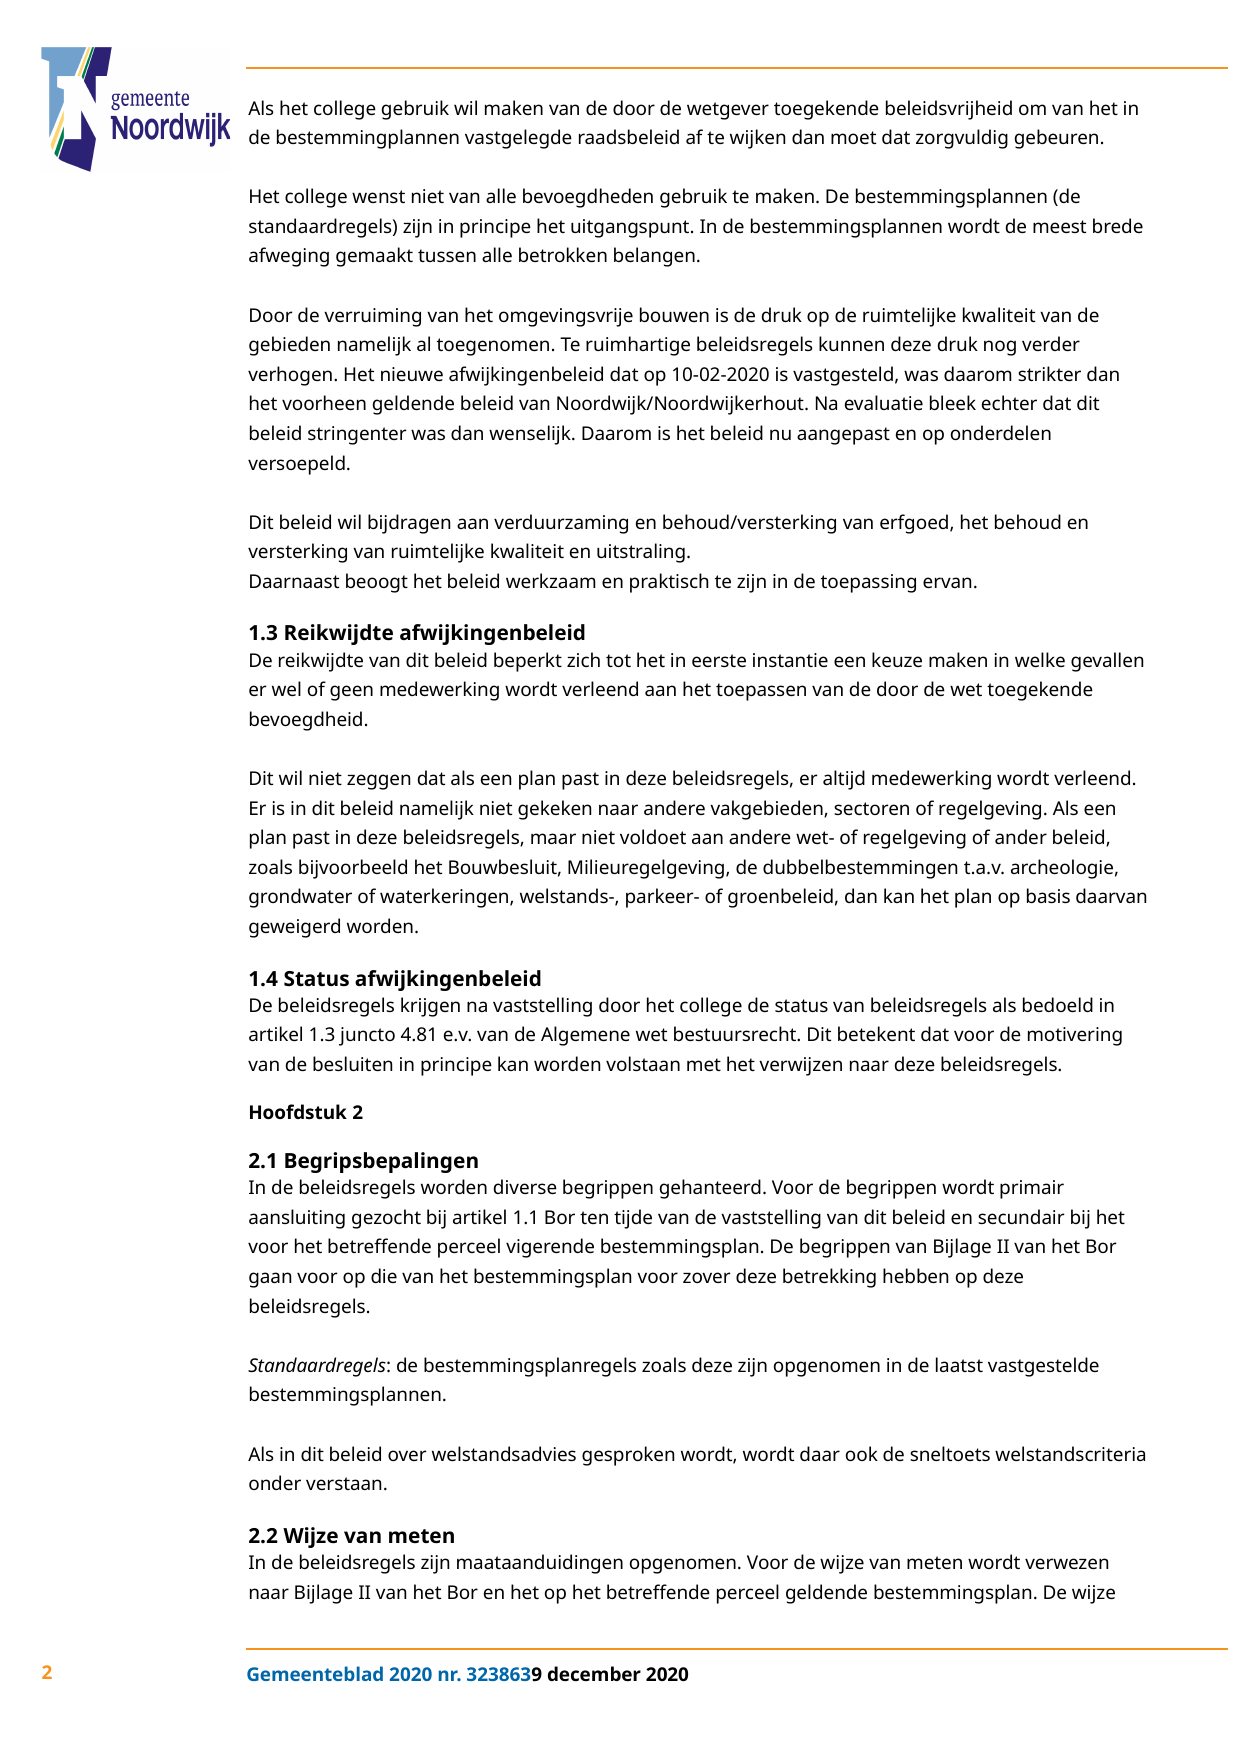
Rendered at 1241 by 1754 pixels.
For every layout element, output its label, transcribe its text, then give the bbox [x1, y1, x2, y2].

text 1.3 Reikwijdte afwijkingenbeleid [248, 618, 1152, 647]
text Als het college gebruik wil maken van de door de wetgever toegekende beleidsvrijheid om van het in de bestemmingplannen vastgelegde raadsbeleid af te wijken dan moet dat zorgvuldig gebeuren. [248, 95, 1152, 150]
text In de beleidsregels zijn maataanduidingen opgenomen. Voor de wijze van meten wordt verwezen naar Bijlage II van het Bor en het op het betreffende perceel geldende bestemmingsplan. De wijze [248, 1549, 1152, 1604]
text 2.2 Wijze van meten [248, 1521, 1152, 1549]
text Dit wil niet zeggen dat als een plan past in deze beleidsregels, er altijd medewerking wordt verleend. Er is in dit beleid namelijk niet gekeken naar andere vakgebieden, sectoren of regelgeving. Als een plan past in deze beleidsregels, maar niet voldoet aan andere wet- of regelgeving of ander beleid, zoals bijvoorbeeld het Bouwbesluit, Milieuregelgeving, de dubbelbestemmingen t.a.v. archeologie, grondwater of waterkeringen, welstands-, parkeer- of groenbeleid, dan kan het plan op basis daarvan geweigerd worden. [248, 765, 1152, 939]
text Door de verruiming van het omgevingsvrije bouwen is de druk op de ruimtelijke kwaliteit van de gebieden namelijk al toegenomen. Te ruimhartige beleidsregels kunnen deze druk nog verder verhogen. Het nieuwe afwijkingenbeleid dat op 10-02-2020 is vastgesteld, was daarom strikter dan het voorheen geldende beleid van Noordwijk/Noordwijkerhout. Na evaluatie bleek echter dat dit beleid stringenter was dan wenselijk. Daarom is het beleid nu aangepast en op onderdelen versoepeld. [248, 302, 1152, 476]
text Als in dit beleid over welstandsadvies gesproken wordt, wordt daar ook de sneltoets welstandscriteria onder verstaan. [248, 1441, 1152, 1496]
text 1.4 Status afwijkingenbeleid [248, 964, 1152, 992]
picture [41, 47, 231, 172]
text In de beleidsregels worden diverse begrippen gehanteerd. Voor de begrippen wordt primair aansluiting gezocht bij artikel 1.1 Bor ten tijde van de vaststelling van dit beleid en secundair bij het voor het betreffende perceel vigerende bestemmingsplan. De begrippen van Bijlage II van het Bor gaan voor op die van het bestemmingsplan voor zover deze betrekking hebben op deze beleidsregels. [248, 1174, 1152, 1319]
text De reikwijdte van dit beleid beperkt zich tot het in eerste instantie een keuze maken in welke gevallen er wel of geen medewerking wordt verleend aan het toepassen van de door de wet toegekende bevoegdheid. [248, 647, 1152, 732]
text Hoofdstuk 2 [248, 1097, 1152, 1125]
text Daarnaast beoogt het beleid werkzaam en praktisch te zijn in de toepassing ervan. [248, 568, 1152, 594]
text Dit beleid wil bijdragen aan verduurzaming en behoud/versterking van erfgoed, het behoud en versterking van ruimtelijke kwaliteit en uitstraling. [248, 509, 1152, 564]
text Standaardregels: de bestemmingsplanregels zoals deze zijn opgenomen in de laatst vastgestelde bestemmingsplannen. [248, 1352, 1152, 1407]
text Het college wenst niet van alle bevoegdheden gebruik te maken. De bestemmingsplannen (de standaardregels) zijn in principe het uitgangspunt. In de bestemmingsplannen wordt de meest brede afweging gemaakt tussen alle betrokken belangen. [248, 183, 1152, 268]
text De beleidsregels krijgen na vaststelling door het college de status van beleidsregels als bedoeld in artikel 1.3 juncto 4.81 e.v. van de Algemene wet bestuursrecht. Dit betekent dat voor de motivering van de besluiten in principe kan worden volstaan met het verwijzen naar deze beleidsregels. [248, 992, 1152, 1077]
text 2.1 Begripsbepalingen [248, 1146, 1152, 1174]
